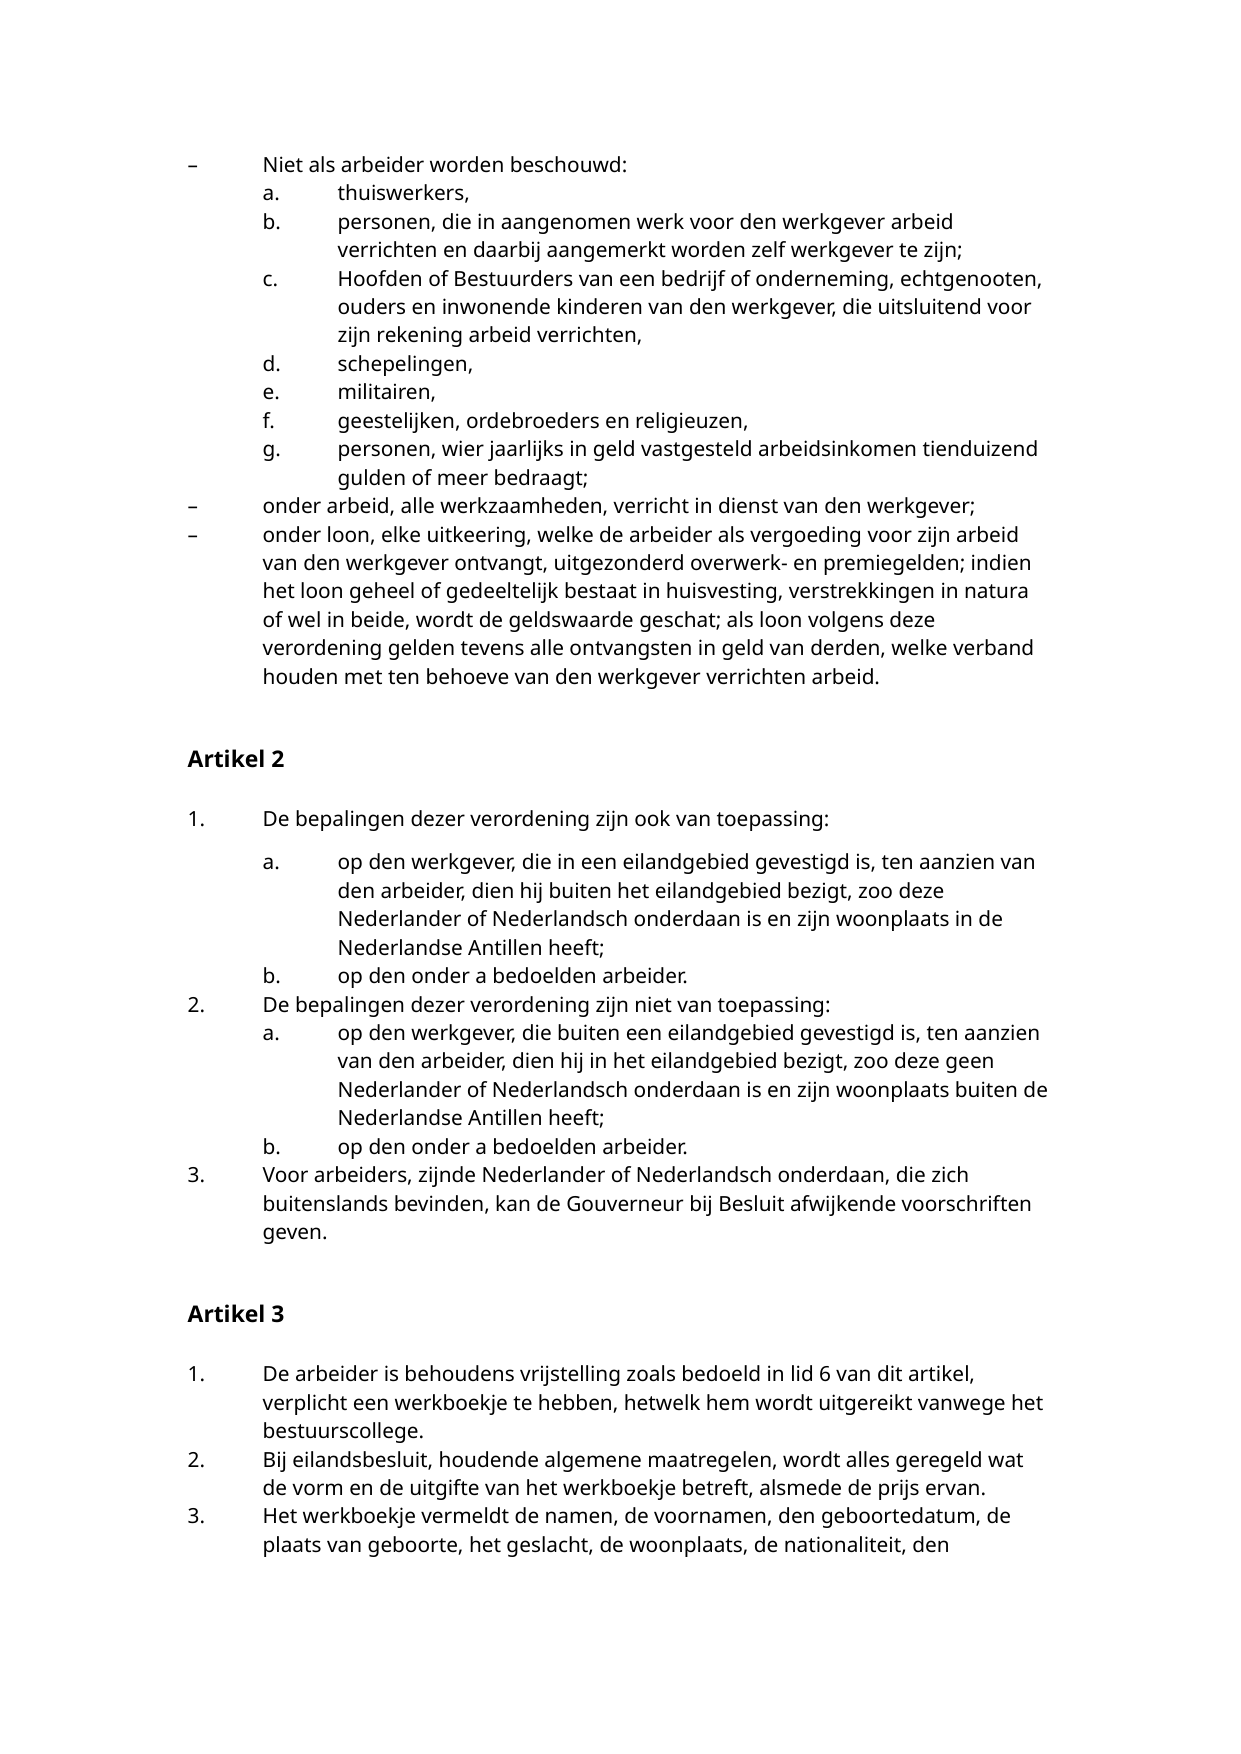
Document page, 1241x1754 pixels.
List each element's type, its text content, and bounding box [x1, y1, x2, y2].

list personen, die in aangenomen werk voor den werkgever arbeid verrichten en daarbij aangemerkt worden zelf werkgever te zijn; [262, 207, 1053, 264]
list schepelingen, [262, 349, 1053, 377]
list op den werkgever, die buiten een eilandgebied gevestigd is, ten aanzien van den arbeider, dien hij in het eilandgebied bezigt, zoo deze geen Nederlander of Nederlandsch onderdaan is en zijn woonplaats buiten de Nederlandse Antillen heeft; [262, 1018, 1053, 1132]
list onder loon, elke uitkeering, welke de arbeider als vergoeding voor zijn arbeid van den werkgever ontvangt, uitgezonderd overwerk- en premiegelden; indien het loon geheel of gedeeltelijk bestaat in huisvesting, verstrekkingen in natura of wel in beide, wordt de geldswaarde geschat; als loon volgens deze verordening gelden tevens alle ontvangsten in geld van derden, welke verband houden met ten behoeve van den werkgever verrichten arbeid. [187, 520, 1053, 690]
list Niet als arbeider worden beschouwd: [187, 150, 1053, 178]
list onder arbeid, alle werkzaamheden, verricht in dienst van den werkgever; [187, 491, 1053, 520]
list De arbeider is behoudens vrijstelling zoals bedoeld in lid 6 van dit artikel, verplicht een werkboekje te hebben, hetwelk hem wordt uitgereikt vanwege het bestuurscollege. [187, 1359, 1053, 1445]
list thuiswerkers, [262, 178, 1053, 207]
list op den onder a bedoelden arbeider. [262, 1132, 1053, 1160]
list De bepalingen dezer verordening zijn ook van toepassing: [187, 804, 1053, 832]
list Bij eilandsbesluit, houdende algemene maatregelen, wordt alles geregeld wat de vorm en de uitgifte van het werkboekje betreft, alsmede de prijs ervan. [187, 1445, 1053, 1502]
list De bepalingen dezer verordening zijn niet van toepassing: [187, 990, 1053, 1018]
subtitle Artikel 3 [187, 1298, 1053, 1329]
list op den onder a bedoelden arbeider. [262, 961, 1053, 990]
list Hoofden of Bestuurders van een bedrijf of onderneming, echtgenooten, ouders en inwonende kinderen van den werkgever, die uitsluitend voor zijn rekening arbeid verrichten, [262, 264, 1053, 349]
list geestelijken, ordebroeders en religieuzen, [262, 406, 1053, 434]
list Het werkboekje vermeldt de namen, de voornamen, den geboortedatum, de plaats van geboorte, het geslacht, de woonplaats, de nationaliteit, den [187, 1502, 1053, 1558]
list militairen, [262, 377, 1053, 406]
list op den werkgever, die in een eilandgebied gevestigd is, ten aanzien van den arbeider, dien hij buiten het eilandgebied bezigt, zoo deze Nederlander of Nederlandsch onderdaan is en zijn woonplaats in de Nederlandse Antillen heeft; [262, 847, 1053, 961]
list personen, wier jaarlijks in geld vastgesteld arbeidsinkomen tienduizend gulden of meer bedraagt; [262, 434, 1053, 491]
list Voor arbeiders, zijnde Nederlander of Nederlandsch onderdaan, die zich buitenslands bevinden, kan de Gouverneur bij Besluit afwijkende voorschriften geven. [187, 1160, 1053, 1246]
subtitle Artikel 2 [187, 743, 1053, 774]
